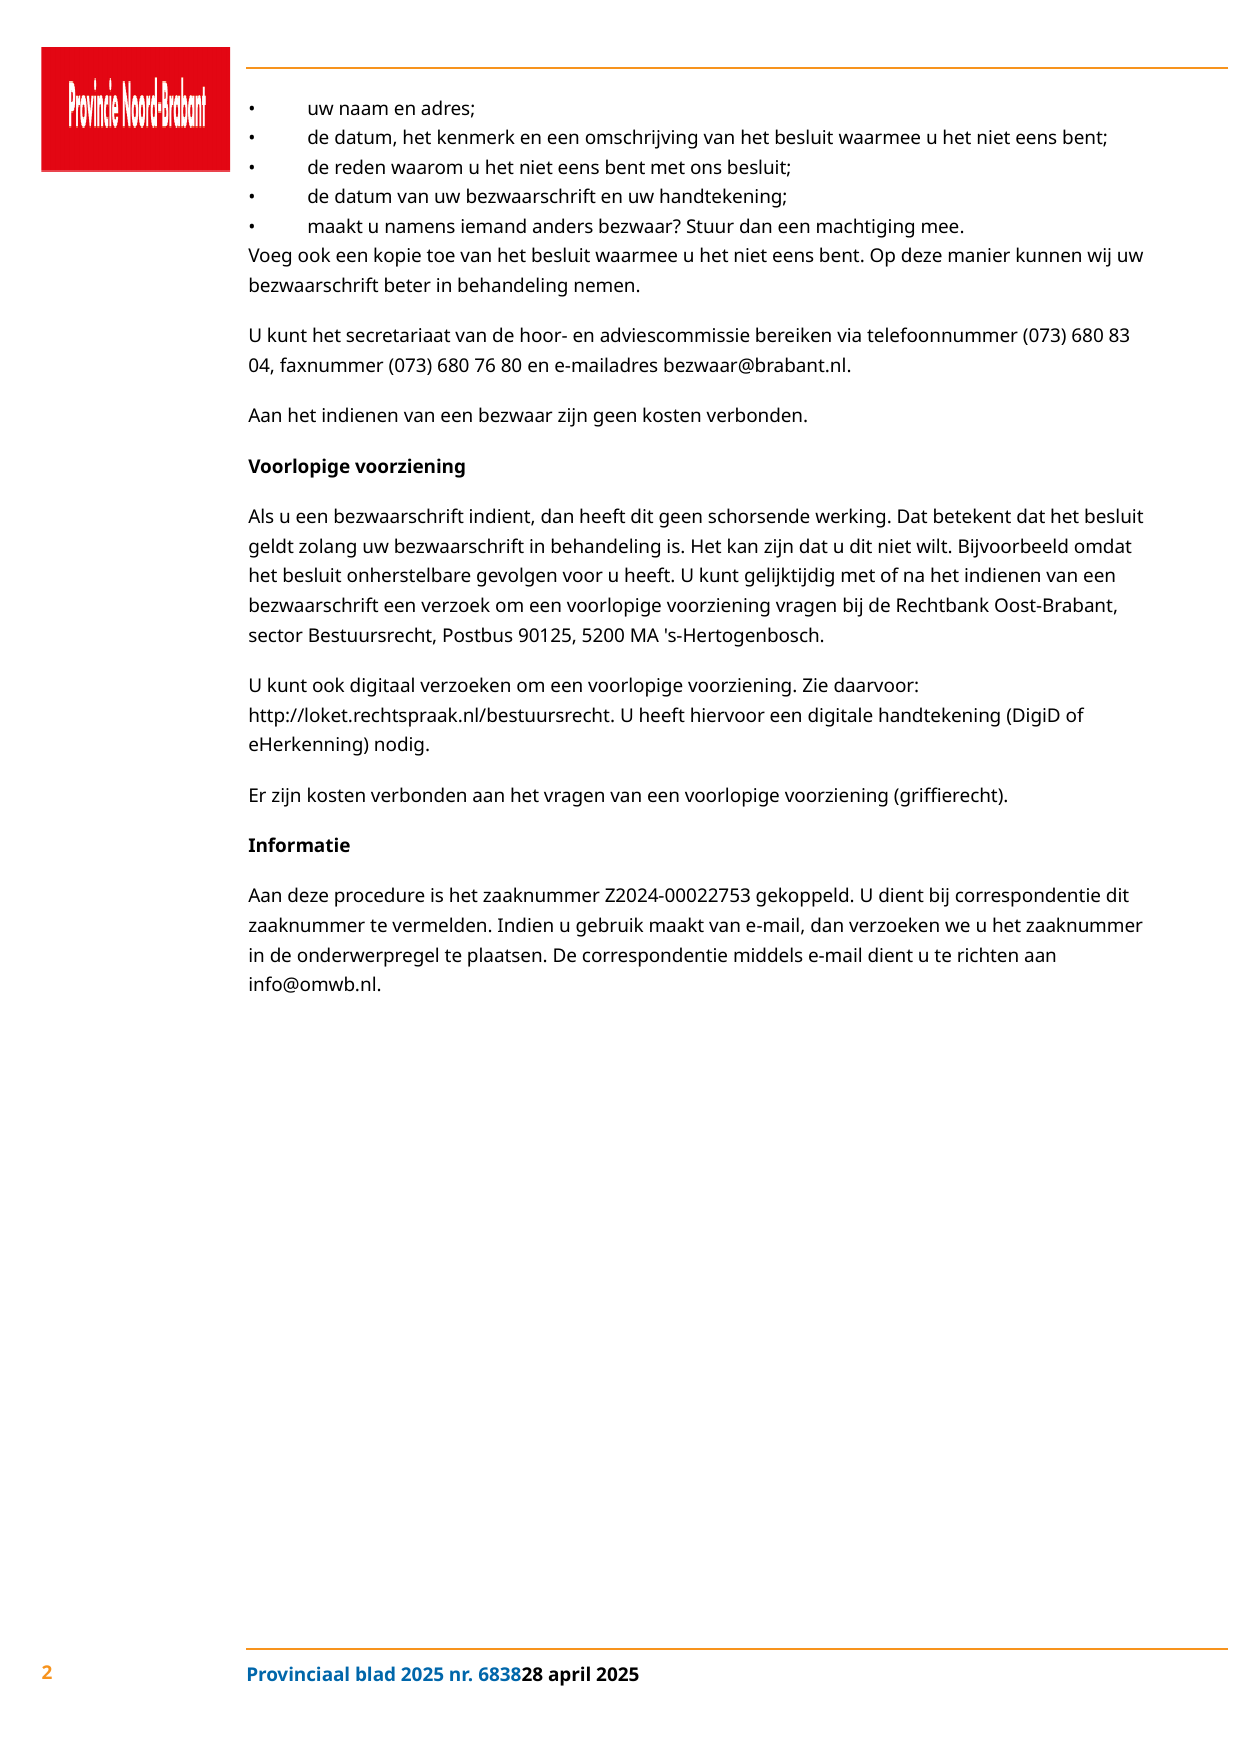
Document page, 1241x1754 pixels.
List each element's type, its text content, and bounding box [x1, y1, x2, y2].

text Er zijn kosten verbonden aan het vragen van een voorlopige voorziening (griffierecht). [248, 782, 1152, 808]
list de datum van uw bezwaarschrift en uw handtekening; [248, 183, 1152, 209]
list de datum, het kenmerk en een omschrijving van het besluit waarmee u het niet eens bent; [248, 124, 1152, 150]
text U kunt het secretariaat van de hoor- en adviescommissie bereiken via telefoonnummer (073) 680 83 04, faxnummer (073) 680 76 80 en e-mailadres bezwaar@brabant.nl. [248, 323, 1152, 378]
text U kunt ook digitaal verzoeken om een voorlopige voorziening. Zie daarvoor: http://loket.rechtspraak.nl/bestuursrecht. U heeft hiervoor een digitale handtekening (DigiD of eHerkenning) nodig. [248, 672, 1152, 757]
text Voorlopige voorziening [248, 453, 1152, 479]
text Voeg ook een kopie toe van het besluit waarmee u het niet eens bent. Op deze manier kunnen wij uw bezwaarschrift beter in behandeling nemen. [248, 243, 1152, 298]
list de reden waarom u het niet eens bent met ons besluit; [248, 154, 1152, 180]
text Als u een bezwaarschrift indient, dan heeft dit geen schorsende werking. Dat betekent dat het besluit geldt zolang uw bezwaarschrift in behandeling is. Het kan zijn dat u dit niet wilt. Bijvoorbeeld omdat het besluit onherstelbare gevolgen voor u heeft. U kunt gelijktijdig met of na het indienen van een bezwaarschrift een verzoek om een voorlopige voorziening vragen bij de Rechtbank Oost-Brabant, sector Bestuursrecht, Postbus 90125, 5200 MA 's-Hertogenbosch. [248, 503, 1152, 648]
picture [41, 47, 231, 172]
list uw naam en adres; [248, 95, 1152, 121]
text Aan deze procedure is het zaaknummer Z2024-00022753 gekoppeld. U dient bij correspondentie dit zaaknummer te vermelden. Indien u gebruik maakt van e-mail, dan verzoeken we u het zaaknummer in de onderwerpregel te plaatsen. De correspondentie middels e-mail dient u te richten aan info@omwb.nl. [248, 883, 1152, 997]
text Informatie [248, 832, 1152, 858]
list maakt u namens iemand anders bezwaar? Stuur dan een machtiging mee. [248, 213, 1152, 239]
text Aan het indienen van een bezwaar zijn geen kosten verbonden. [248, 403, 1152, 428]
